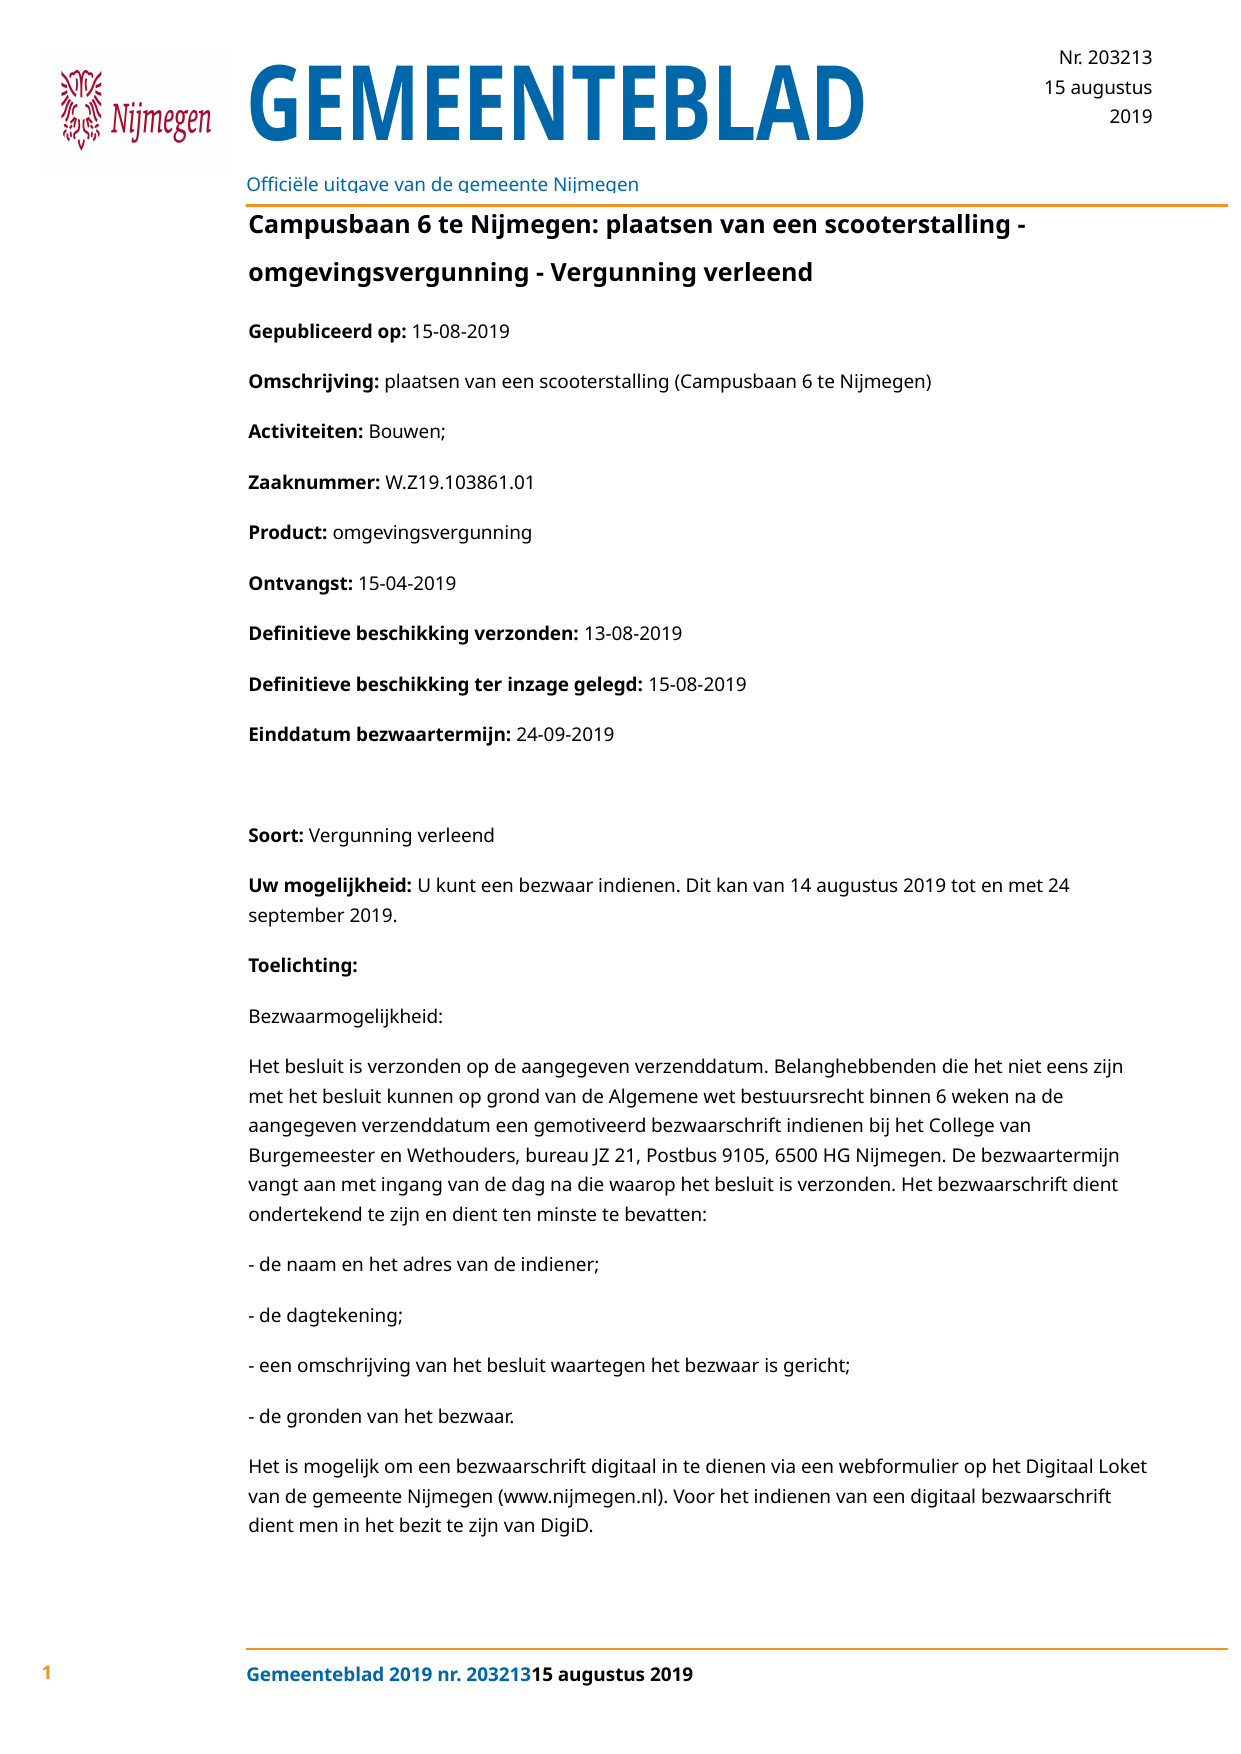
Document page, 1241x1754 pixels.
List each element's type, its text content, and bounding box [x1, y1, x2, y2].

text Het besluit is verzonden op de aangegeven verzenddatum. Belanghebbenden die het niet eens zijn met het besluit kunnen op grond van de Algemene wet bestuursrecht binnen 6 weken na de aangegeven verzenddatum een gemotiveerd bezwaarschrift indienen bij het College van Burgemeester en Wethouders, bureau JZ 21, Postbus 9105, 6500 HG Nijmegen. De bezwaartermijn vangt aan met ingang van de dag na die waarop het besluit is verzonden. Het bezwaarschrift dient ondertekend te zijn en dient ten minste te bevatten: [248, 1053, 1152, 1227]
text Definitieve beschikking verzonden: 13-08-2019 [248, 620, 1152, 646]
picture [41, 47, 231, 172]
text Toelichting: [248, 952, 1152, 978]
text Bezwaarmogelijkheid: [248, 1003, 1152, 1029]
text Het is mogelijk om een bezwaarschrift digitaal in te dienen via een webformulier op het Digitaal Loket van de gemeente Nijmegen (www.nijmegen.nl). Voor het indienen van een digitaal bezwaarschrift dient men in het bezit te zijn van DigiD. [248, 1453, 1152, 1538]
text Definitieve beschikking ter inzage gelegd: 15-08-2019 [248, 671, 1152, 697]
text Product: omgevingsvergunning [248, 519, 1152, 545]
text Activiteiten: Bouwen; [248, 419, 1152, 444]
text Campusbaan 6 te Nijmegen: plaatsen van een scooterstalling - omgevingsvergunning - Vergunning verleend [248, 207, 1152, 288]
text - de dagtekening; [248, 1302, 1152, 1328]
text Omschrijving: plaatsen van een scooterstalling (Campusbaan 6 te Nijmegen) [248, 368, 1152, 394]
text Zaaknummer: W.Z19.103861.01 [248, 469, 1152, 495]
text Einddatum bezwaartermijn: 24-09-2019 [248, 721, 1152, 747]
text Soort: Vergunning verleend [248, 822, 1152, 848]
text - de naam en het adres van de indiener; [248, 1252, 1152, 1277]
text - de gronden van het bezwaar. [248, 1403, 1152, 1429]
text Uw mogelijkheid: U kunt een bezwaar indienen. Dit kan van 14 augustus 2019 tot en met 24 september 2019. [248, 872, 1152, 928]
text - een omschrijving van het besluit waartegen het bezwaar is gericht; [248, 1352, 1152, 1378]
text Ontvangst: 15-04-2019 [248, 570, 1152, 596]
text Gepubliceerd op: 15-08-2019 [248, 318, 1152, 344]
